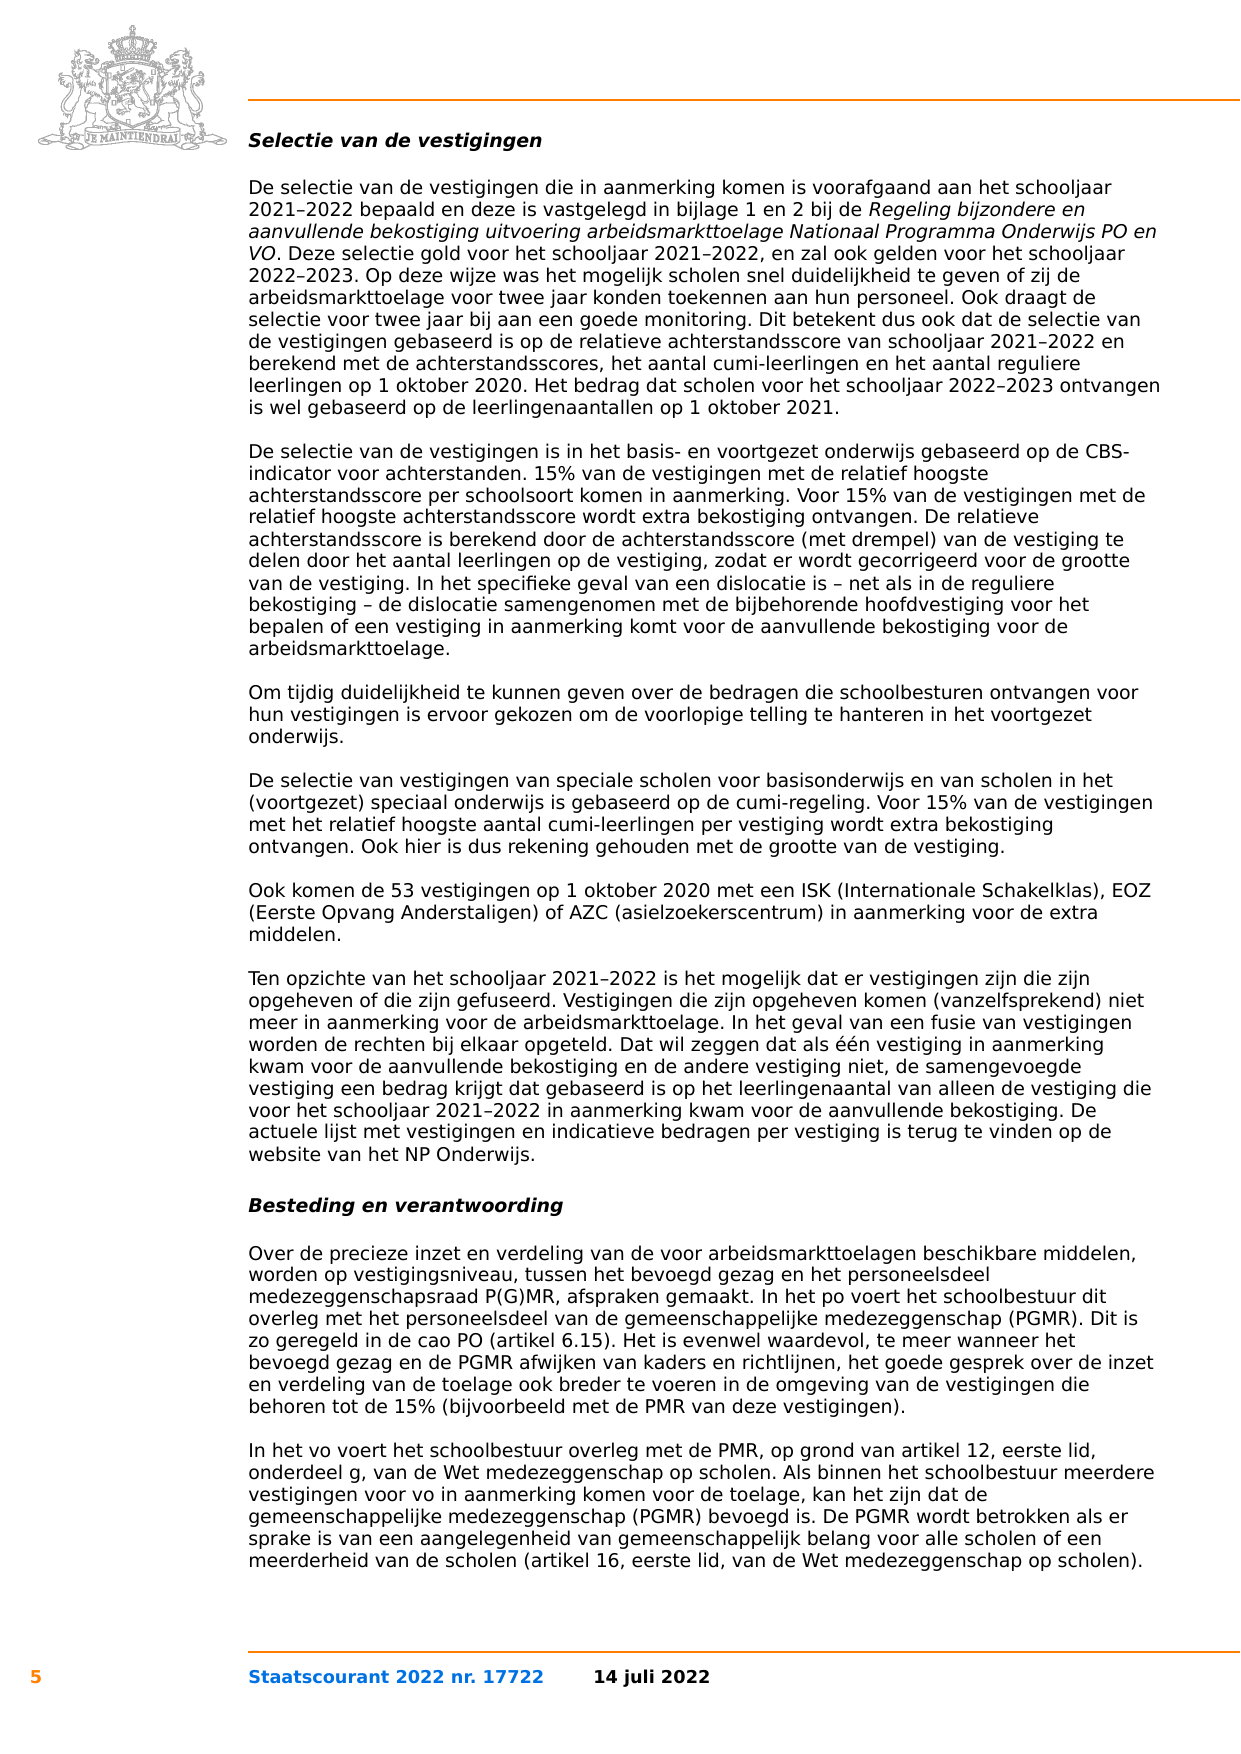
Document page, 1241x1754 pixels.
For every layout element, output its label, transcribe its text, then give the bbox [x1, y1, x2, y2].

text Ten opzichte van het schooljaar 2021–2022 is het mogelijk dat er vestigingen zijn die zijn opgeheven of die zijn gefuseerd. Vestigingen die zijn opgeheven komen (vanzelfsprekend) niet meer in aanmerking voor de arbeidsmarkttoelage. In het geval van een fusie van vestigingen worden de rechten bij elkaar opgeteld. Dat wil zeggen dat als één vestiging in aanmerking kwam voor de aanvullende bekostiging en de andere vestiging niet, de samengevoegde vestiging een bedrag krijgt dat gebaseerd is op het leerlingenaantal van alleen de vestiging die voor het schooljaar 2021–2022 in aanmerking kwam voor de aanvullende bekostiging. De actuele lijst met vestigingen en indicatieve bedragen per vestiging is terug te vinden op de website van het NP Onderwijs. [248, 968, 1163, 1165]
text In het vo voert het schoolbestuur overleg met de PMR, op grond van artikel 12, eerste lid, onderdeel g, van de Wet medezeggenschap op scholen. Als binnen het schoolbestuur meerdere vestigingen voor vo in aanmerking komen voor de toelage, kan het zijn dat de gemeenschappelijke medezeggenschap (PGMR) bevoegd is. De PGMR wordt betrokken als er sprake is van een aangelegenheid van gemeenschappelijk belang voor alle scholen of een meerderheid van de scholen (artikel 16, eerste lid, van de Wet medezeggenschap op scholen). [248, 1440, 1163, 1572]
text Over de precieze inzet en verdeling van de voor arbeidsmarkttoelagen beschikbare middelen, worden op vestigingsniveau, tussen het bevoegd gezag en het personeelsdeel medezeggenschapsraad P(G)MR, afspraken gemaakt. In het po voert het schoolbestuur dit overleg met het personeelsdeel van de gemeenschappelijke medezeggenschap (PGMR). Dit is zo geregeld in de cao PO (artikel 6.15). Het is evenwel waardevol, te meer wanneer het bevoegd gezag en de PGMR afwijken van kaders en richtlijnen, het goede gesprek over de inzet en verdeling van de toelage ook breder te voeren in de omgeving van de vestigingen die behoren tot de 15% (bijvoorbeeld met de PMR van deze vestigingen). [248, 1242, 1163, 1418]
subtitle Besteding en verantwoording [248, 1195, 1163, 1217]
text De selectie van vestigingen van speciale scholen voor basisonderwijs en van scholen in het (voortgezet) speciaal onderwijs is gebaseerd op de cumi-regeling. Voor 15% van de vestigingen met het relatief hoogste aantal cumi-leerlingen per vestiging wordt extra bekostiging ontvangen. Ook hier is dus rekening gehouden met de grootte van de vestiging. [248, 770, 1163, 858]
subtitle Selectie van de vestigingen [248, 130, 1163, 152]
text De selectie van de vestigingen die in aanmerking komen is voorafgaand aan het schooljaar 2021–2022 bepaald en deze is vastgelegd in bijlage 1 en 2 bij de Regeling bijzondere en aanvullende bekostiging uitvoering arbeidsmarkttoelage Nationaal Programma Onderwijs PO en VO. Deze selectie gold voor het schooljaar 2021–2022, en zal ook gelden voor het schooljaar 2022–2023. Op deze wijze was het mogelijk scholen snel duidelijkheid te geven of zij de arbeidsmarkttoelage voor twee jaar konden toekennen aan hun personeel. Ook draagt de selectie voor twee jaar bij aan een goede monitoring. Dit betekent dus ook dat de selectie van de vestigingen gebaseerd is op de relatieve achterstandsscore van schooljaar 2021–2022 en berekend met de achterstandsscores, het aantal cumi-leerlingen en het aantal reguliere leerlingen op 1 oktober 2020. Het bedrag dat scholen voor het schooljaar 2022–2023 ontvangen is wel gebaseerd op de leerlingenaantallen op 1 oktober 2021. [248, 177, 1163, 419]
text Ook komen de 53 vestigingen op 1 oktober 2020 met een ISK (Internationale Schakelklas), EOZ (Eerste Opvang Anderstaligen) of AZC (asielzoekerscentrum) in aanmerking voor de extra middelen. [248, 880, 1163, 946]
text De selectie van de vestigingen is in het basis- en voortgezet onderwijs gebaseerd op de CBS-indicator voor achterstanden. 15% van de vestigingen met de relatief hoogste achterstandsscore per schoolsoort komen in aanmerking. Voor 15% van de vestigingen met de relatief hoogste achterstandsscore wordt extra bekostiging ontvangen. De relatieve achterstandsscore is berekend door de achterstandsscore (met drempel) van de vestiging te delen door het aantal leerlingen op de vestiging, zodat er wordt gecorrigeerd voor de grootte van de vestiging. In het specifieke geval van een dislocatie is – net als in de reguliere bekostiging – de dislocatie samengenomen met de bijbehorende hoofdvestiging voor het bepalen of een vestiging in aanmerking komt voor de aanvullende bekostiging voor de arbeidsmarkttoelage. [248, 441, 1163, 660]
picture [38, 25, 227, 150]
text Om tijdig duidelijkheid te kunnen geven over de bedragen die schoolbesturen ontvangen voor hun vestigingen is ervoor gekozen om de voorlopige telling te hanteren in het voortgezet onderwijs. [248, 682, 1163, 748]
